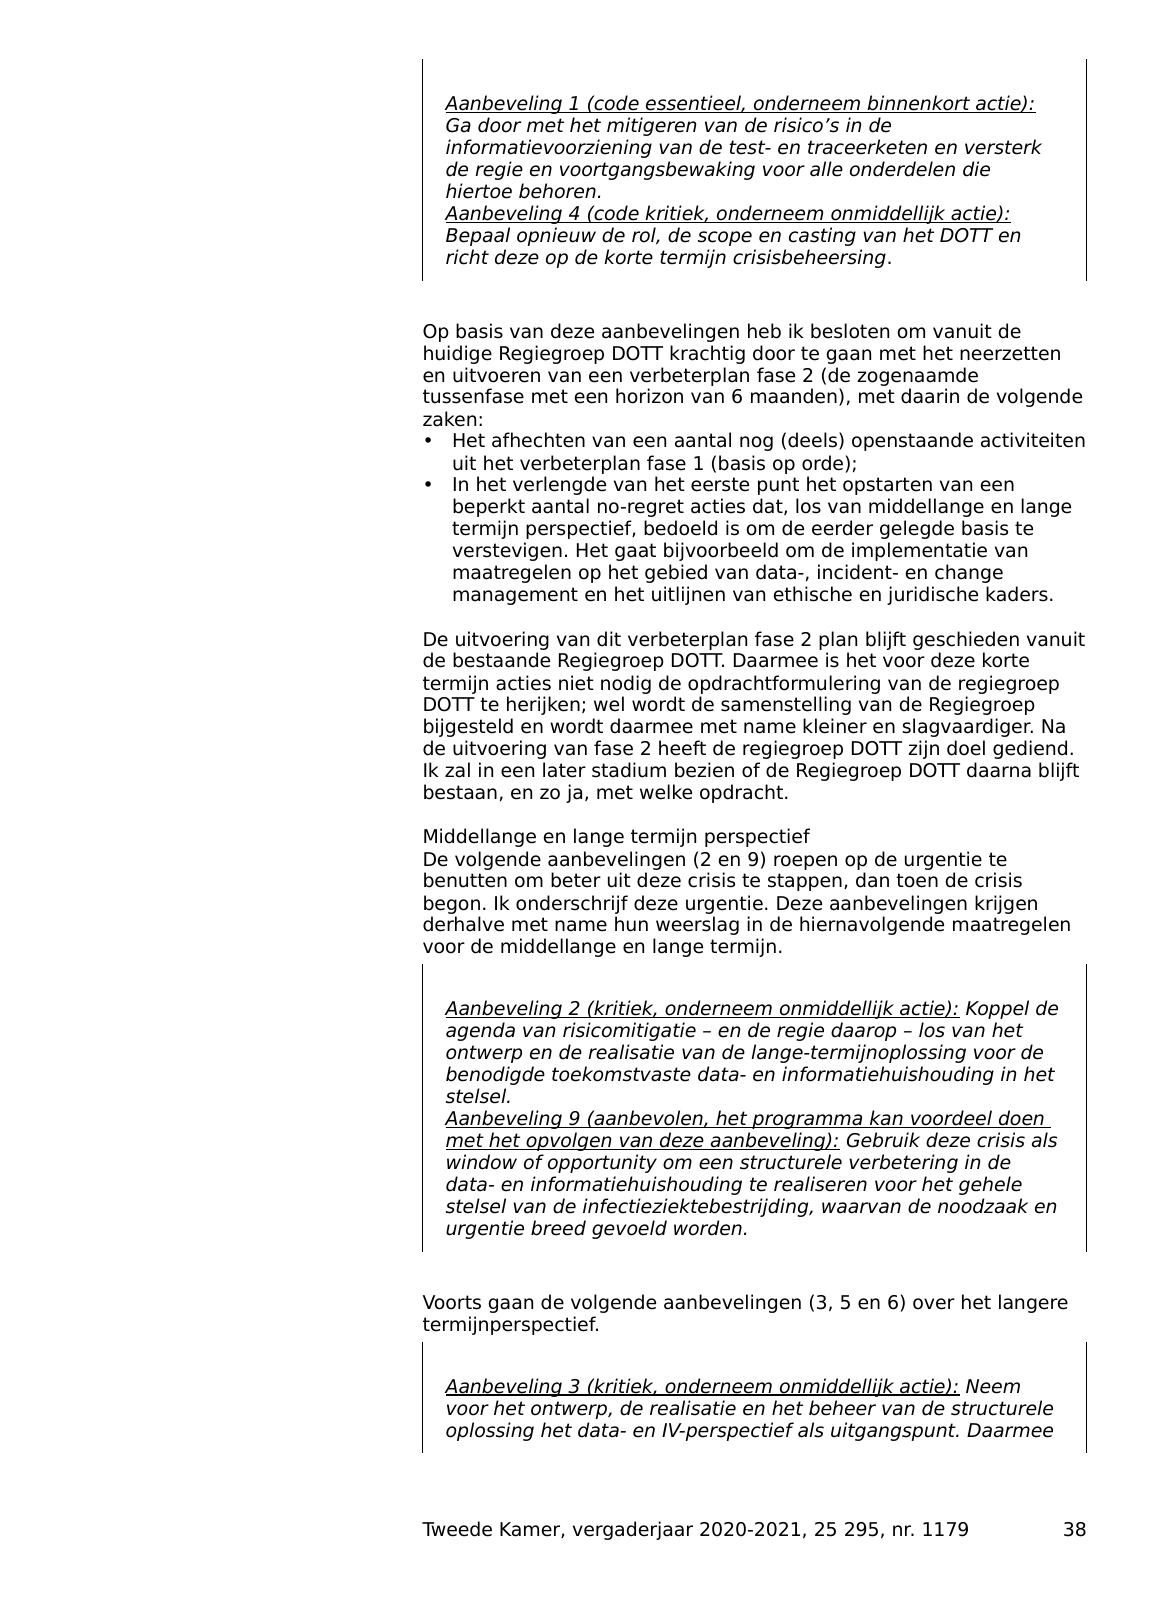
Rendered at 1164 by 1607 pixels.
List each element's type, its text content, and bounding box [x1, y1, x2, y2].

text Middellange en lange termijn perspectief [422, 826, 1087, 848]
text • Het afhechten van een aantal nog (deels) openstaande activiteiten uit het verbeterplan fase 1 (basis op orde); [422, 430, 1087, 474]
text Op basis van deze aanbevelingen heb ik besloten om vanuit de huidige Regiegroep DOTT krachtig door te gaan met het neerzetten en uitvoeren van een verbeterplan fase 2 (de zogenaamde tussenfase met een horizon van 6 maanden), met daarin de volgende zaken: [422, 321, 1087, 430]
table_header Aanbeveling 2 (kritiek, onderneem onmiddellijk actie): Koppel de agenda van risicomitigatie – en de regie daarop – los van het ontwerp en de realisatie van de lange-termijnoplossing voor de benodigde toekomstvaste data- en informatiehuishouding in het stelsel. Aanbeveling 9 (aanbevolen, het programma kan voordeel doen met het opvolgen van deze aanbeveling): Gebruik deze crisis als window of opportunity om een structurele verbetering in de data- en informatiehuishouding te realiseren voor het gehele stelsel van de infectieziektebestrijding, waarvan de noodzaak en urgentie breed gevoeld worden. [423, 964, 1086, 1252]
text De volgende aanbevelingen (2 en 9) roepen op de urgentie te benutten om beter uit deze crisis te stappen, dan toen de crisis begon. Ik onderschrijf deze urgentie. Deze aanbevelingen krijgen derhalve met name hun weerslag in de hiernavolgende maatregelen voor de middellange en lange termijn. [422, 848, 1087, 958]
table_header Aanbeveling 1 (code essentieel, onderneem binnenkort actie): Ga door met het mitigeren van de risico’s in de informatievoorziening van de test- en traceerketen en versterk de regie en voortgangsbewaking voor alle onderdelen die hiertoe behoren. Aanbeveling 4 (code kritiek, onderneem onmiddellijk actie): Bepaal opnieuw de rol, de scope en casting van het DOTT en richt deze op de korte termijn crisisbeheersing. [423, 59, 1086, 281]
text • In het verlengde van het eerste punt het opstarten van een beperkt aantal no-regret acties dat, los van middellange en lange termijn perspectief, bedoeld is om de eerder gelegde basis te verstevigen. Het gaat bijvoorbeeld om de implementatie van maatregelen op het gebied van data-, incident- en change management en het uitlijnen van ethische en juridische kaders. [422, 474, 1087, 606]
text De uitvoering van dit verbeterplan fase 2 plan blijft geschieden vanuit de bestaande Regiegroep DOTT. Daarmee is het voor deze korte termijn acties niet nodig de opdrachtformulering van de regiegroep DOTT te herijken; wel wordt de samenstelling van de Regiegroep bijgesteld en wordt daarmee met name kleiner en slagvaardiger. Na de uitvoering van fase 2 heeft de regiegroep DOTT zijn doel gediend. Ik zal in een later stadium bezien of de Regiegroep DOTT daarna blijft bestaan, en zo ja, met welke opdracht. [422, 628, 1087, 804]
table_header Aanbeveling 3 (kritiek, onderneem onmiddellijk actie): Neem voor het ontwerp, de realisatie en het beheer van de structurele oplossing het data- en IV-perspectief als uitgangspunt. Daarmee [423, 1342, 1086, 1453]
text Voorts gaan de volgende aanbevelingen (3, 5 en 6) over het langere termijnperspectief. [422, 1292, 1087, 1336]
